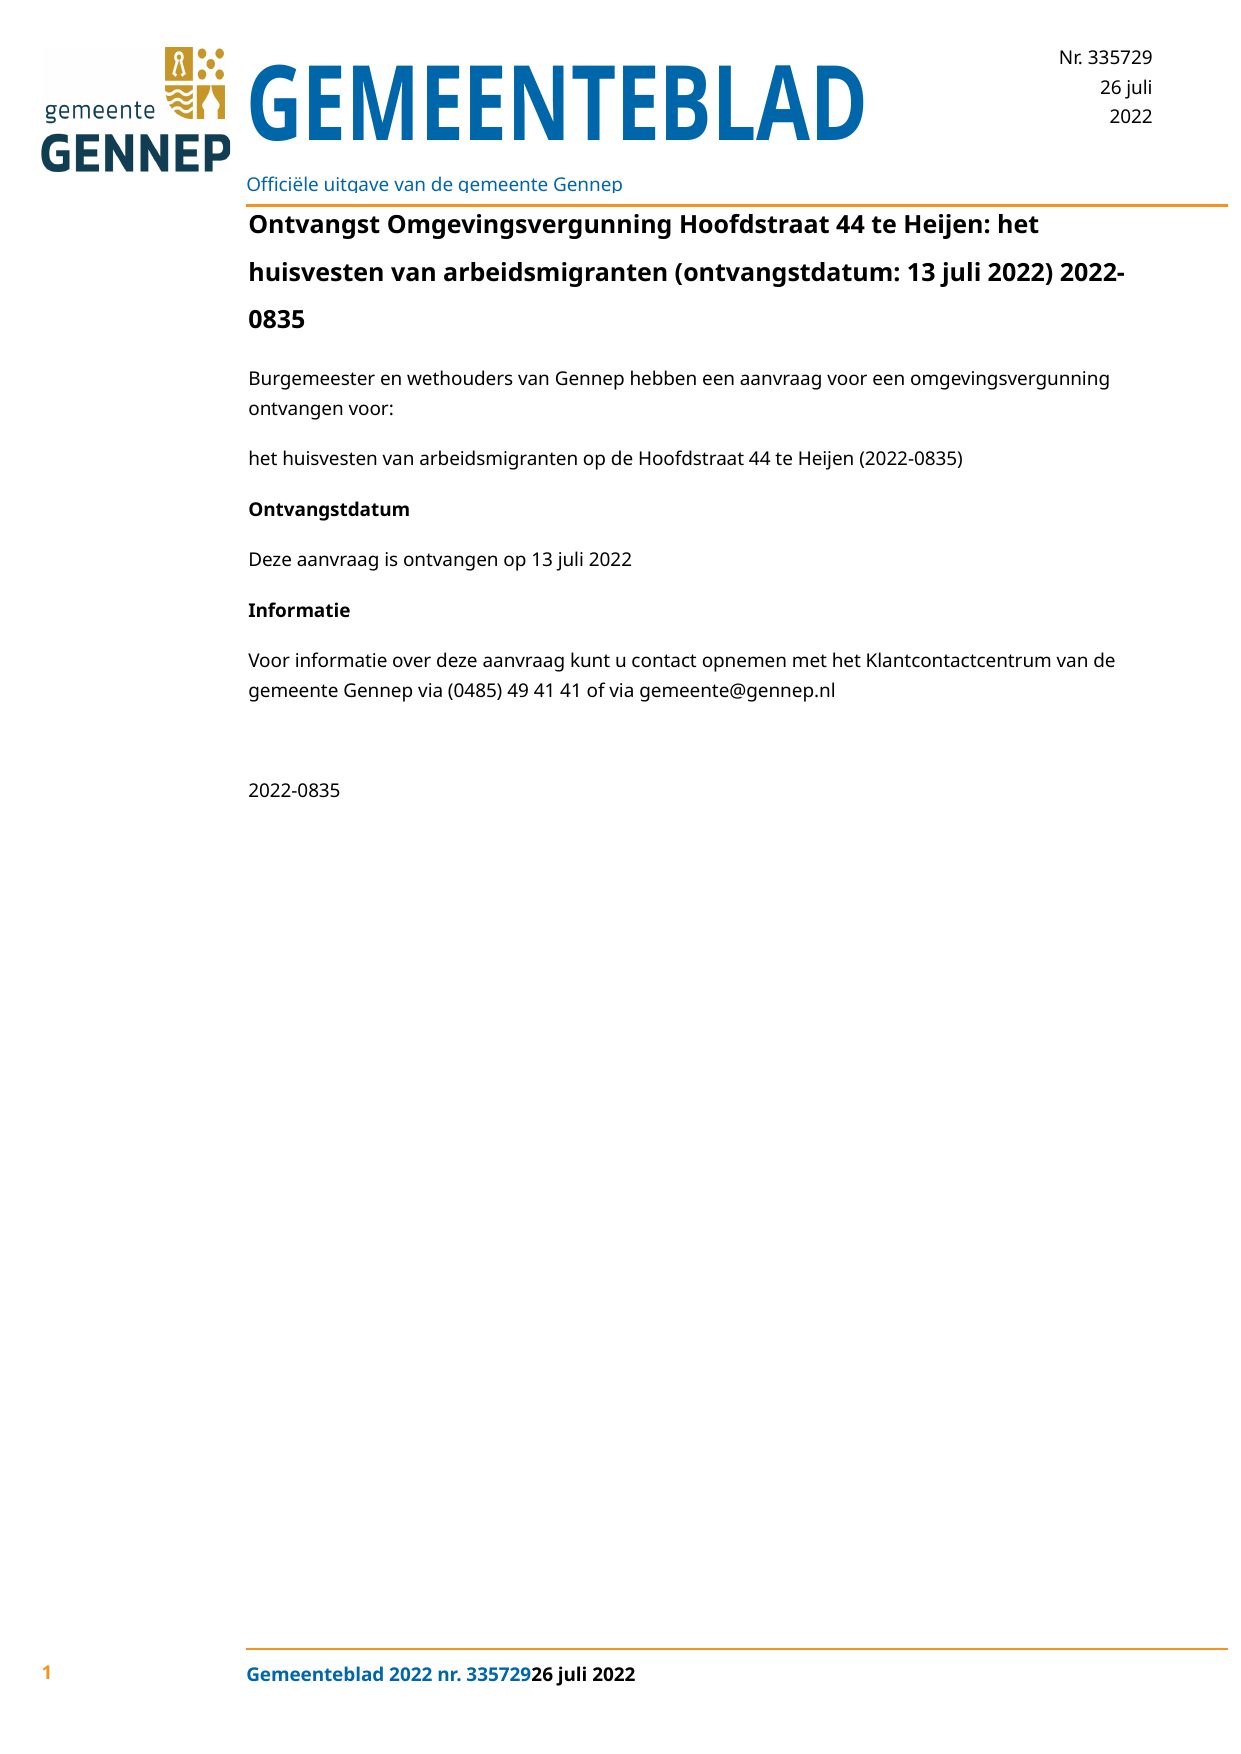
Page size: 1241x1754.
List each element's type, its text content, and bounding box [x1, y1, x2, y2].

text Voor informatie over deze aanvraag kunt u contact opnemen met het Klantcontactcentrum van de gemeente Gennep via (0485) 49 41 41 of via gemeente@gennep.nl [248, 647, 1152, 702]
picture [41, 47, 231, 172]
text Informatie [248, 597, 1152, 622]
text het huisvesten van arbeidsmigranten op de Hoofdstraat 44 te Heijen (2022-0835) [248, 446, 1152, 471]
text Ontvangstdatum [248, 496, 1152, 522]
text Ontvangst Omgevingsvergunning Hoofdstraat 44 te Heijen: het huisvesten van arbeidsmigranten (ontvangstdatum: 13 juli 2022) 2022-0835 [248, 207, 1152, 336]
text 2022-0835 [248, 778, 1152, 803]
text Deze aanvraag is ontvangen op 13 juli 2022 [248, 546, 1152, 572]
text Burgemeester en wethouders van Gennep hebben een aanvraag voor een omgevingsvergunning ontvangen voor: [248, 366, 1152, 421]
